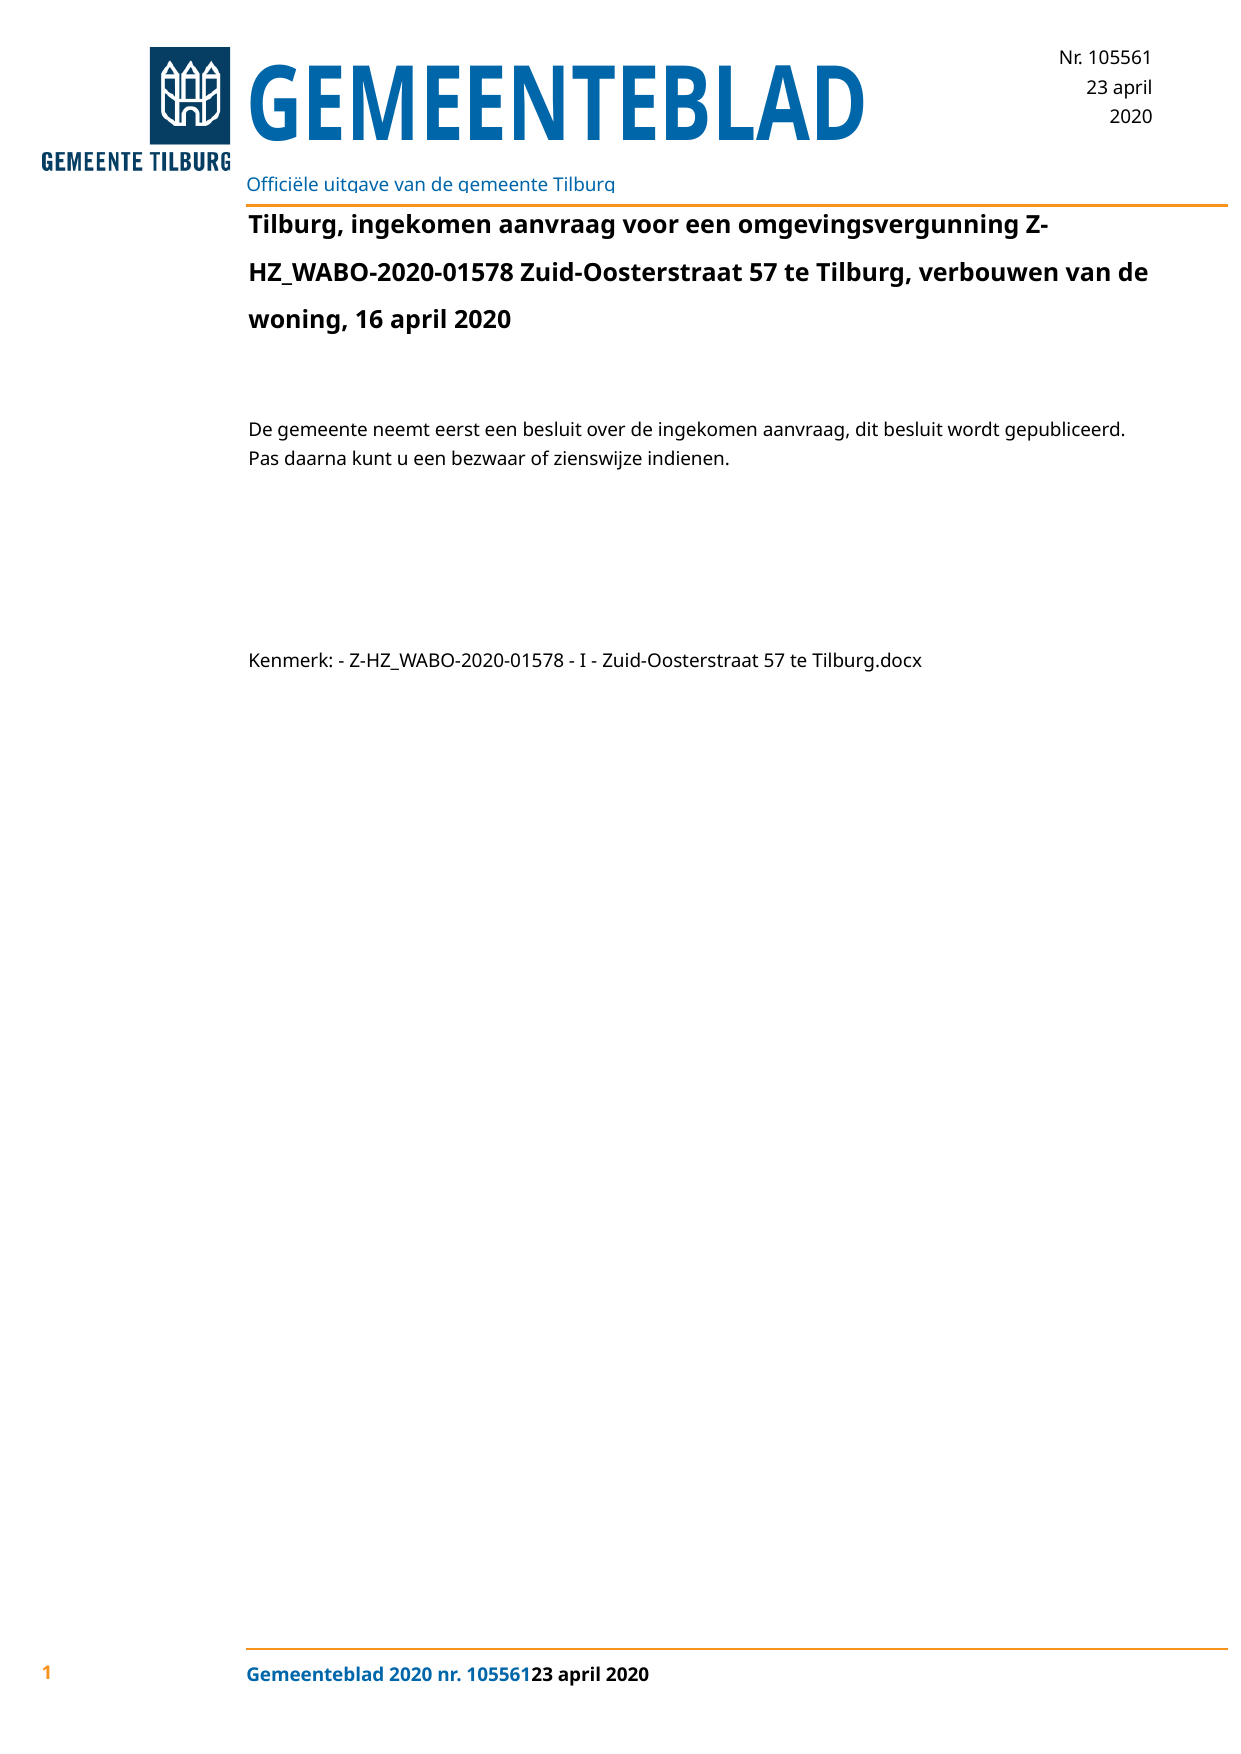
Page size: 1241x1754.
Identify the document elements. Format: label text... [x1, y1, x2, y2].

picture [41, 47, 231, 172]
text Tilburg, ingekomen aanvraag voor een omgevingsvergunning Z-HZ_WABO-2020-01578 Zuid-Oosterstraat 57 te Tilburg, verbouwen van de woning, 16 april 2020 [248, 207, 1152, 336]
text Kenmerk: - Z-HZ_WABO-2020-01578 - I - Zuid-Oosterstraat 57 te Tilburg.docx [248, 647, 1152, 673]
text De gemeente neemt eerst een besluit over de ingekomen aanvraag, dit besluit wordt gepubliceerd. Pas daarna kunt u een bezwaar of zienswijze indienen. [248, 416, 1152, 471]
